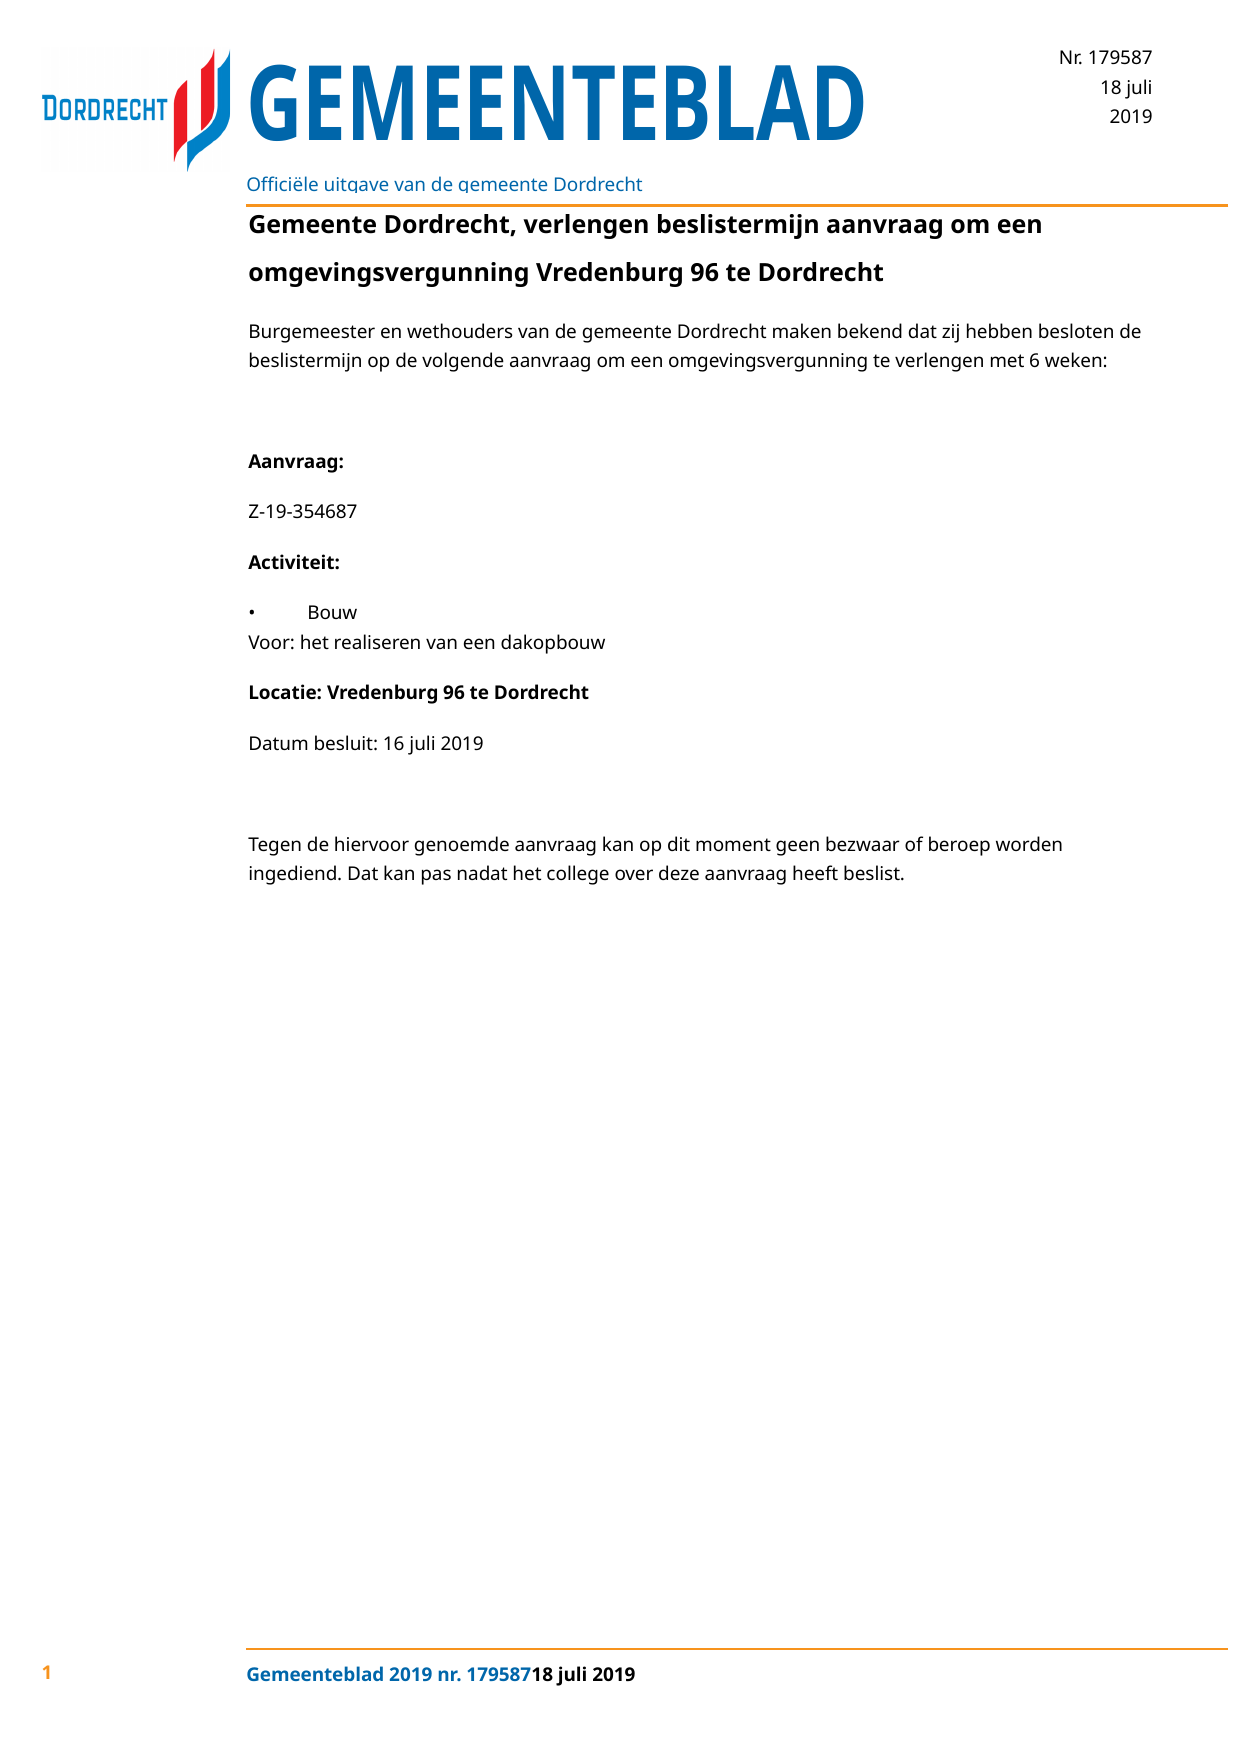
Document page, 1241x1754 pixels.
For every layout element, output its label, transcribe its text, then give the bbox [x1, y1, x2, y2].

text Burgemeester en wethouders van de gemeente Dordrecht maken bekend dat zij hebben besloten de beslistermijn op de volgende aanvraag om een omgevingsvergunning te verlengen met 6 weken: [248, 318, 1152, 373]
text Locatie: Vredenburg 96 te Dordrecht [248, 679, 1152, 705]
text Gemeente Dordrecht, verlengen beslistermijn aanvraag om een omgevingsvergunning Vredenburg 96 te Dordrecht [248, 207, 1152, 288]
text Tegen de hiervoor genoemde aanvraag kan op dit moment geen bezwaar of beroep worden ingediend. Dat kan pas nadat het college over deze aanvraag heeft beslist. [248, 831, 1152, 886]
list Bouw [248, 599, 1152, 625]
text Datum besluit: 16 juli 2019 [248, 730, 1152, 756]
text Activiteit: [248, 549, 1152, 575]
text Voor: het realiseren van een dakopbouw [248, 629, 1152, 655]
text Aanvraag: [248, 448, 1152, 474]
text Z-19-354687 [248, 499, 1152, 524]
picture [41, 47, 231, 172]
